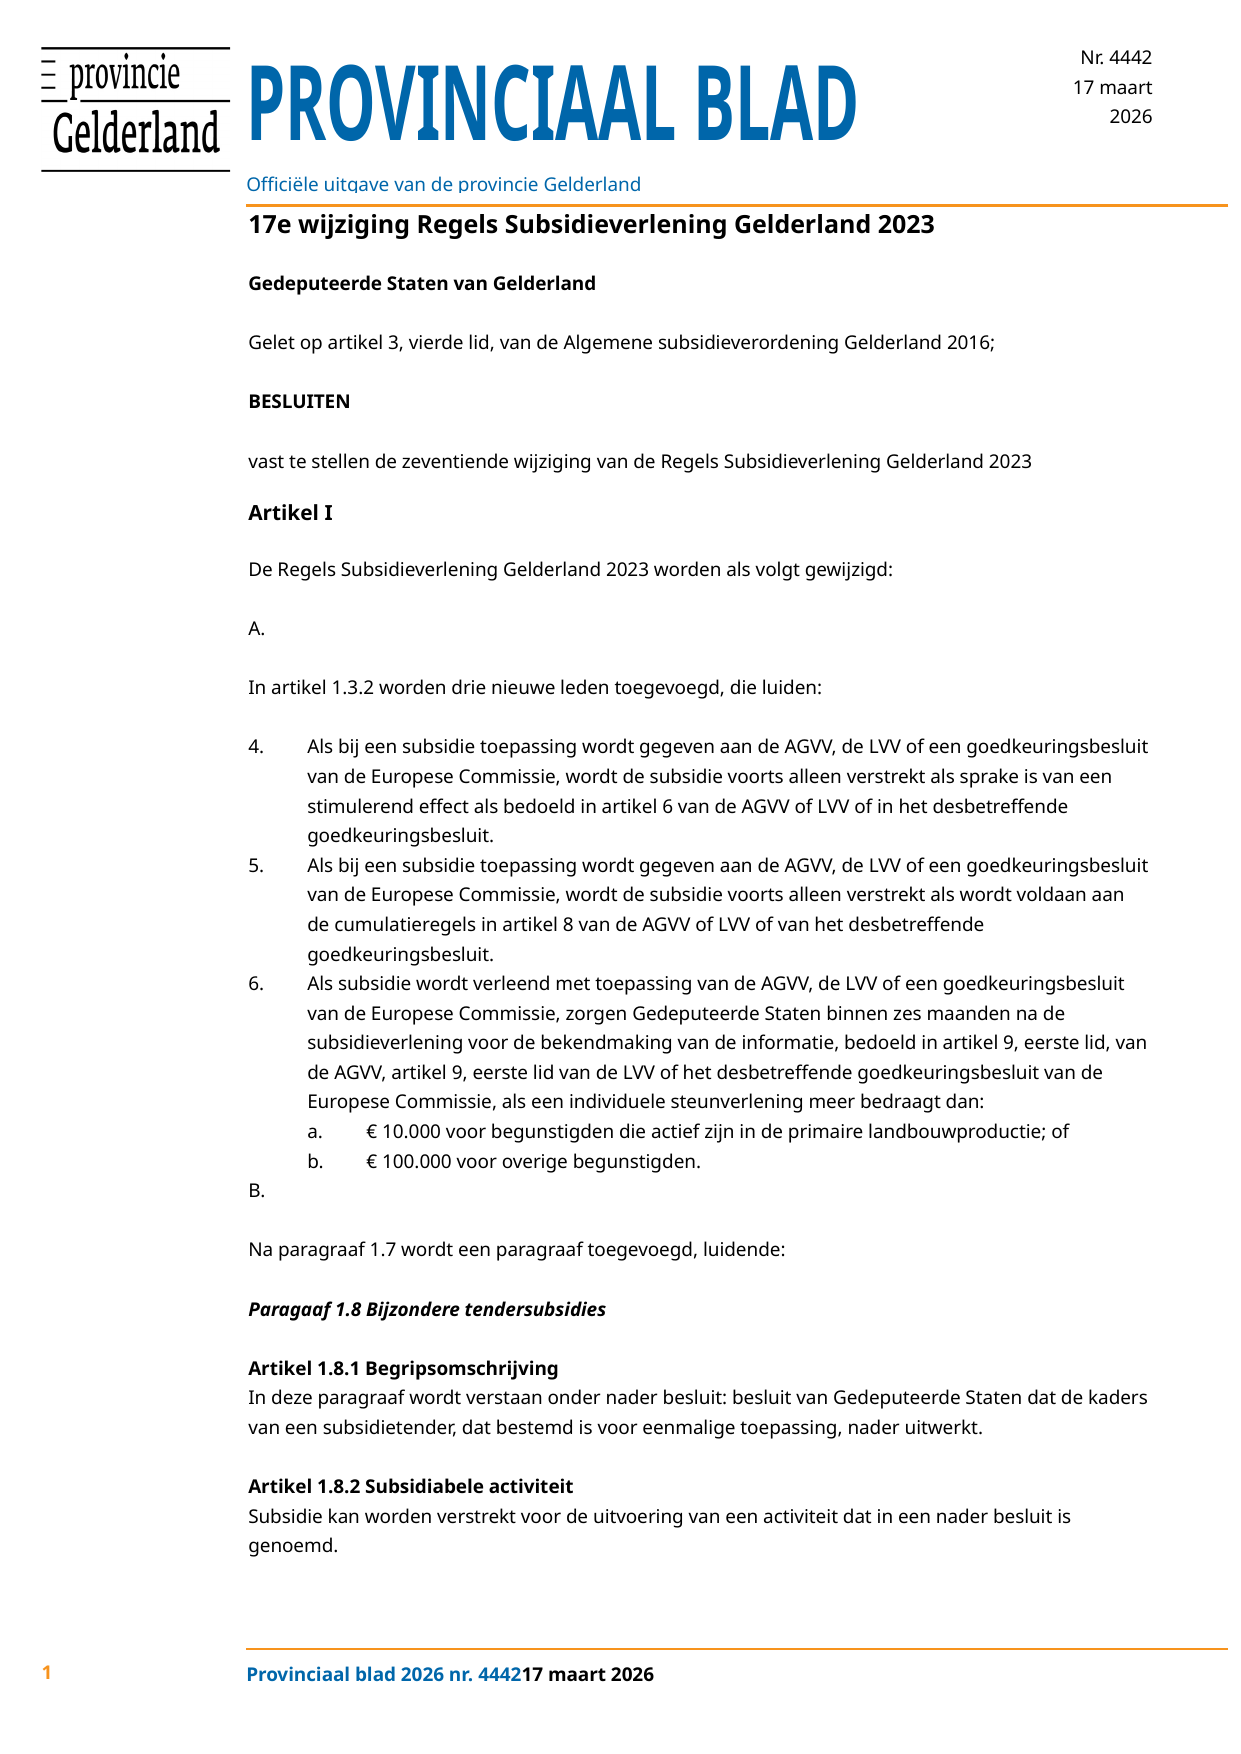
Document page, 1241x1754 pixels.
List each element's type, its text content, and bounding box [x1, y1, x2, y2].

text 17e wijziging Regels Subsidieverlening Gelderland 2023 [248, 207, 1152, 241]
list Als bij een subsidie toepassing wordt gegeven aan de AGVV, de LVV of een goedkeuringsbesluit van de Europese Commissie, wordt de subsidie voorts alleen verstrekt als sprake is van een stimulerend effect als bedoeld in artikel 6 van de AGVV of LVV of in het desbetreffende goedkeuringsbesluit. [248, 734, 1152, 848]
text BESLUITEN [248, 389, 1152, 414]
text De Regels Subsidieverlening Gelderland 2023 worden als volgt gewijzigd: [248, 556, 1152, 582]
list Als bij een subsidie toepassing wordt gegeven aan de AGVV, de LVV of een goedkeuringsbesluit van de Europese Commissie, wordt de subsidie voorts alleen verstrekt als wordt voldaan aan de cumulatieregels in artikel 8 van de AGVV of LVV of van het desbetreffende goedkeuringsbesluit. [248, 852, 1152, 967]
text B. [248, 1177, 1152, 1203]
text Artikel 1.8.1 Begripsomschrijving [248, 1355, 1152, 1381]
list Als subsidie wordt verleend met toepassing van de AGVV, de LVV of een goedkeuringsbesluit van de Europese Commissie, zorgen Gedeputeerde Staten binnen zes maanden na de subsidieverlening voor de bekendmaking van de informatie, bedoeld in artikel 9, eerste lid, van de AGVV, artikel 9, eerste lid van de LVV of het desbetreffende goedkeuringsbesluit van de Europese Commissie, als een individuele steunverlening meer bedraagt dan: [248, 970, 1152, 1114]
list € 100.000 voor overige begunstigden. [307, 1148, 1152, 1174]
picture [41, 47, 231, 172]
text Gedeputeerde Staten van Gelderland [248, 270, 1152, 296]
text Gelet op artikel 3, vierde lid, van de Algemene subsidieverordening Gelderland 2016; [248, 329, 1152, 355]
text In artikel 1.3.2 worden drie nieuwe leden toegevoegd, die luiden: [248, 674, 1152, 700]
text Subsidie kan worden verstrekt voor de uitvoering van een activiteit dat in een nader besluit is genoemd. [248, 1503, 1152, 1558]
text Artikel 1.8.2 Subsidiabele activiteit [248, 1473, 1152, 1499]
text In deze paragraaf wordt verstaan onder nader besluit: besluit van Gedeputeerde Staten dat de kaders van een subsidietender, dat bestemd is voor eenmalige toepassing, nader uitwerkt. [248, 1384, 1152, 1440]
text Paragaaf 1.8 Bijzondere tendersubsidies [248, 1296, 1152, 1322]
text Na paragraaf 1.7 wordt een paragraaf toegevoegd, luidende: [248, 1237, 1152, 1262]
text Artikel I [248, 498, 1152, 527]
text A. [248, 615, 1152, 641]
list € 10.000 voor begunstigden die actief zijn in de primaire landbouwproductie; of [307, 1118, 1152, 1144]
text vast te stellen de zeventiende wijziging van de Regels Subsidieverlening Gelderland 2023 [248, 448, 1152, 473]
